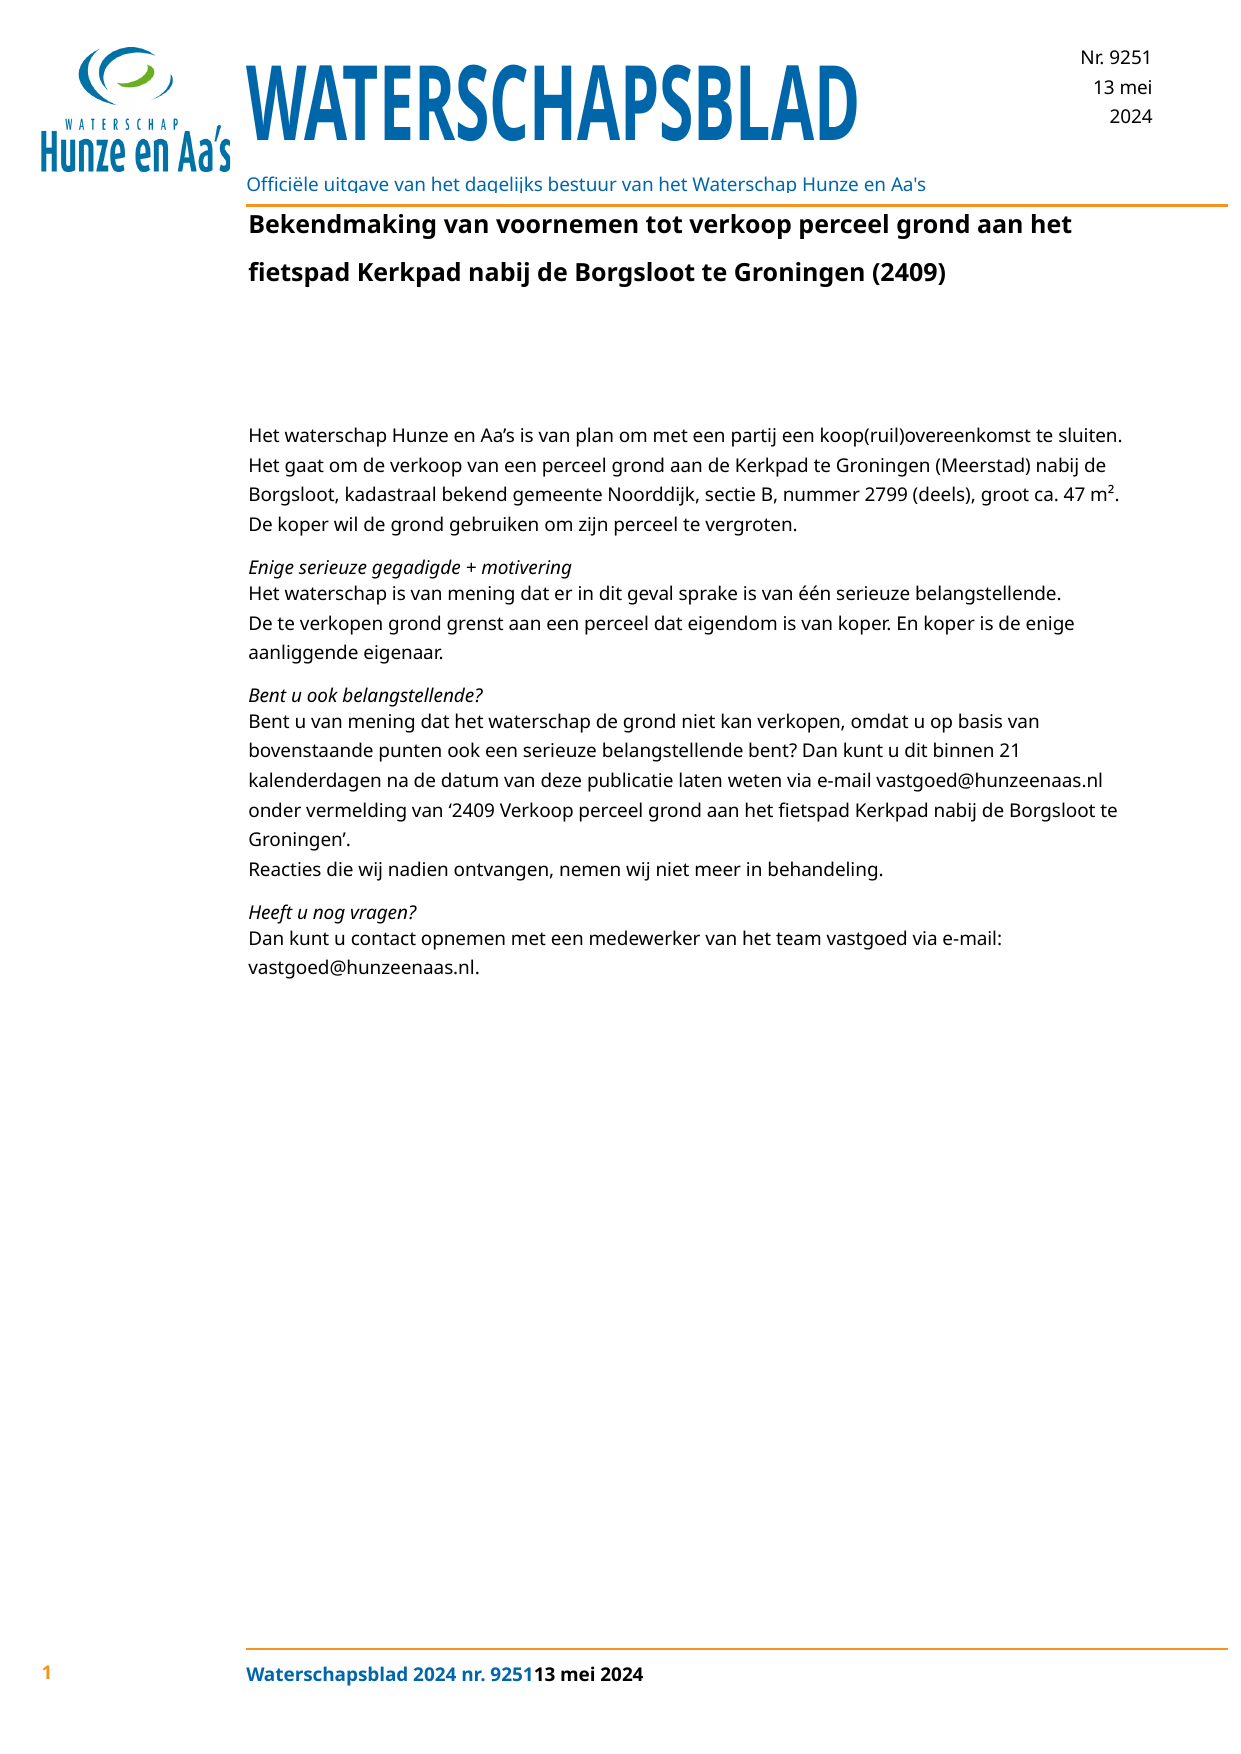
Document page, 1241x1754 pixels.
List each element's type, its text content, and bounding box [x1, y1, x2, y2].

picture [226, 145, 231, 156]
text Heeft u nog vragen? [248, 899, 1152, 925]
text De te verkopen grond grenst aan een perceel dat eigendom is van koper. En koper is de enige aanliggende eigenaar. [248, 610, 1152, 665]
text Het waterschap Hunze en Aa’s is van plan om met een partij een koop(ruil)overeenkomst te sluiten. Het gaat om de verkoop van een perceel grond aan de Kerkpad te Groningen (Meerstad) nabij de Borgsloot, kadastraal bekend gemeente Noorddijk, sectie B, nummer 2799 (deels), groot ca. 47 m². [248, 422, 1152, 507]
picture [47, 154, 51, 172]
text Enige serieuze gegadigde + motivering [248, 554, 1152, 580]
text Het waterschap is van mening dat er in dit geval sprake is van één serieuze belangstellende. [248, 580, 1152, 606]
picture [183, 163, 191, 172]
text Bekendmaking van voornemen tot verkoop perceel grond aan het fietspad Kerkpad nabij de Borgsloot te Groningen (2409) [248, 207, 1152, 288]
text Reacties die wij nadien ontvangen, nemen wij niet meer in behandeling. [248, 856, 1152, 882]
text De koper wil de grond gebruiken om zijn perceel te vergroten. [248, 511, 1152, 537]
text Bent u ook belangstellende? [248, 682, 1152, 708]
text Bent u van mening dat het waterschap de grond niet kan verkopen, omdat u op basis van bovenstaande punten ook een serieuze belangstellende bent? Dan kunt u dit binnen 21 kalenderdagen na de datum van deze publicatie laten weten via e-mail vastgoed@hunzeenaas.nl onder vermelding van ‘2409 Verkoop perceel grond aan het fietspad Kerkpad nabij de Borgsloot te Groningen’. [248, 708, 1152, 852]
picture [41, 47, 231, 172]
text Dan kunt u contact opnemen met een medewerker van het team vastgoed via e-mail: vastgoed@hunzeenaas.nl. [248, 925, 1152, 980]
